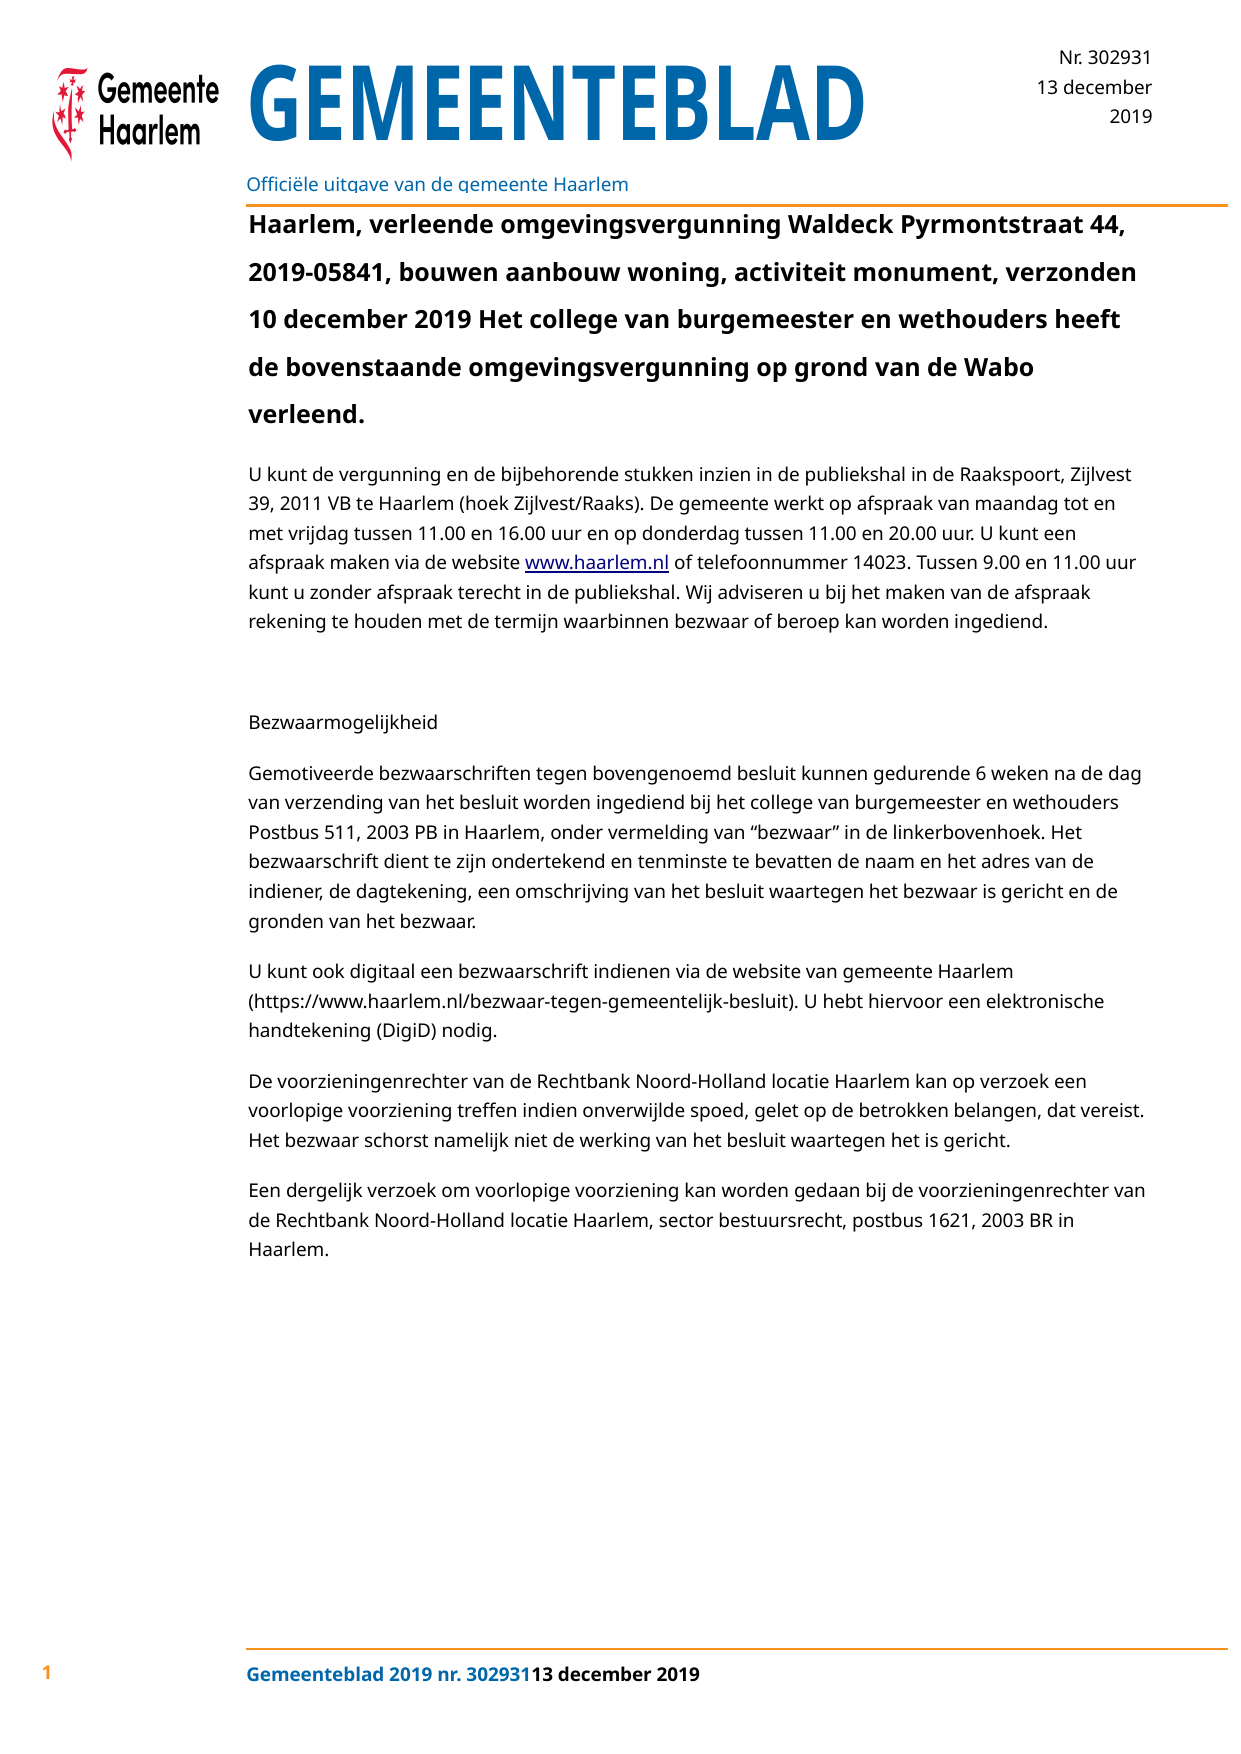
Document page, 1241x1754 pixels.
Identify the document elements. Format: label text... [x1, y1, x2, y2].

picture [41, 47, 231, 172]
text U kunt de vergunning en de bijbehorende stukken inzien in de publiekshal in de Raakspoort, Zijlvest 39, 2011 VB te Haarlem (hoek Zijlvest/Raaks). De gemeente werkt op afspraak van maandag tot en met vrijdag tussen 11.00 en 16.00 uur en op donderdag tussen 11.00 en 20.00 uur. U kunt een afspraak maken via de website www.haarlem.nl of telefoonnummer 14023. Tussen 9.00 en 11.00 uur kunt u zonder afspraak terecht in de publiekshal. Wij adviseren u bij het maken van de afspraak rekening te houden met de termijn waarbinnen bezwaar of beroep kan worden ingediend. [248, 461, 1152, 634]
text Een dergelijk verzoek om voorlopige voorziening kan worden gedaan bij de voorzieningenrechter van de Rechtbank Noord-Holland locatie Haarlem, sector bestuursrecht, postbus 1621, 2003 BR in Haarlem. [248, 1177, 1152, 1262]
text De voorzieningenrechter van de Rechtbank Noord-Holland locatie Haarlem kan op verzoek een voorlopige voorziening treffen indien onverwijlde spoed, gelet op de betrokken belangen, dat vereist. Het bezwaar schorst namelijk niet de werking van het besluit waartegen het is gericht. [248, 1068, 1152, 1153]
text U kunt ook digitaal een bezwaarschrift indienen via de website van gemeente Haarlem (https://www.haarlem.nl/bezwaar-tegen-gemeentelijk-besluit). U hebt hiervoor een elektronische handtekening (DigiD) nodig. [248, 958, 1152, 1043]
text Haarlem, verleende omgevingsvergunning Waldeck Pyrmontstraat 44, 2019-05841, bouwen aanbouw woning, activiteit monument, verzonden 10 december 2019 Het college van burgemeester en wethouders heeft de bovenstaande omgevingsvergunning op grond van de Wabo verleend. [248, 207, 1152, 431]
text Gemotiveerde bezwaarschriften tegen bovengenoemd besluit kunnen gedurende 6 weken na de dag van verzending van het besluit worden ingediend bij het college van burgemeester en wethouders Postbus 511, 2003 PB in Haarlem, onder vermelding van “bezwaar” in de linkerbovenhoek. Het bezwaarschrift dient te zijn ondertekend en tenminste te bevatten de naam en het adres van de indiener, de dagtekening, een omschrijving van het besluit waartegen het bezwaar is gericht en de gronden van het bezwaar. [248, 760, 1152, 933]
text Bezwaarmogelijkheid [248, 709, 1152, 735]
